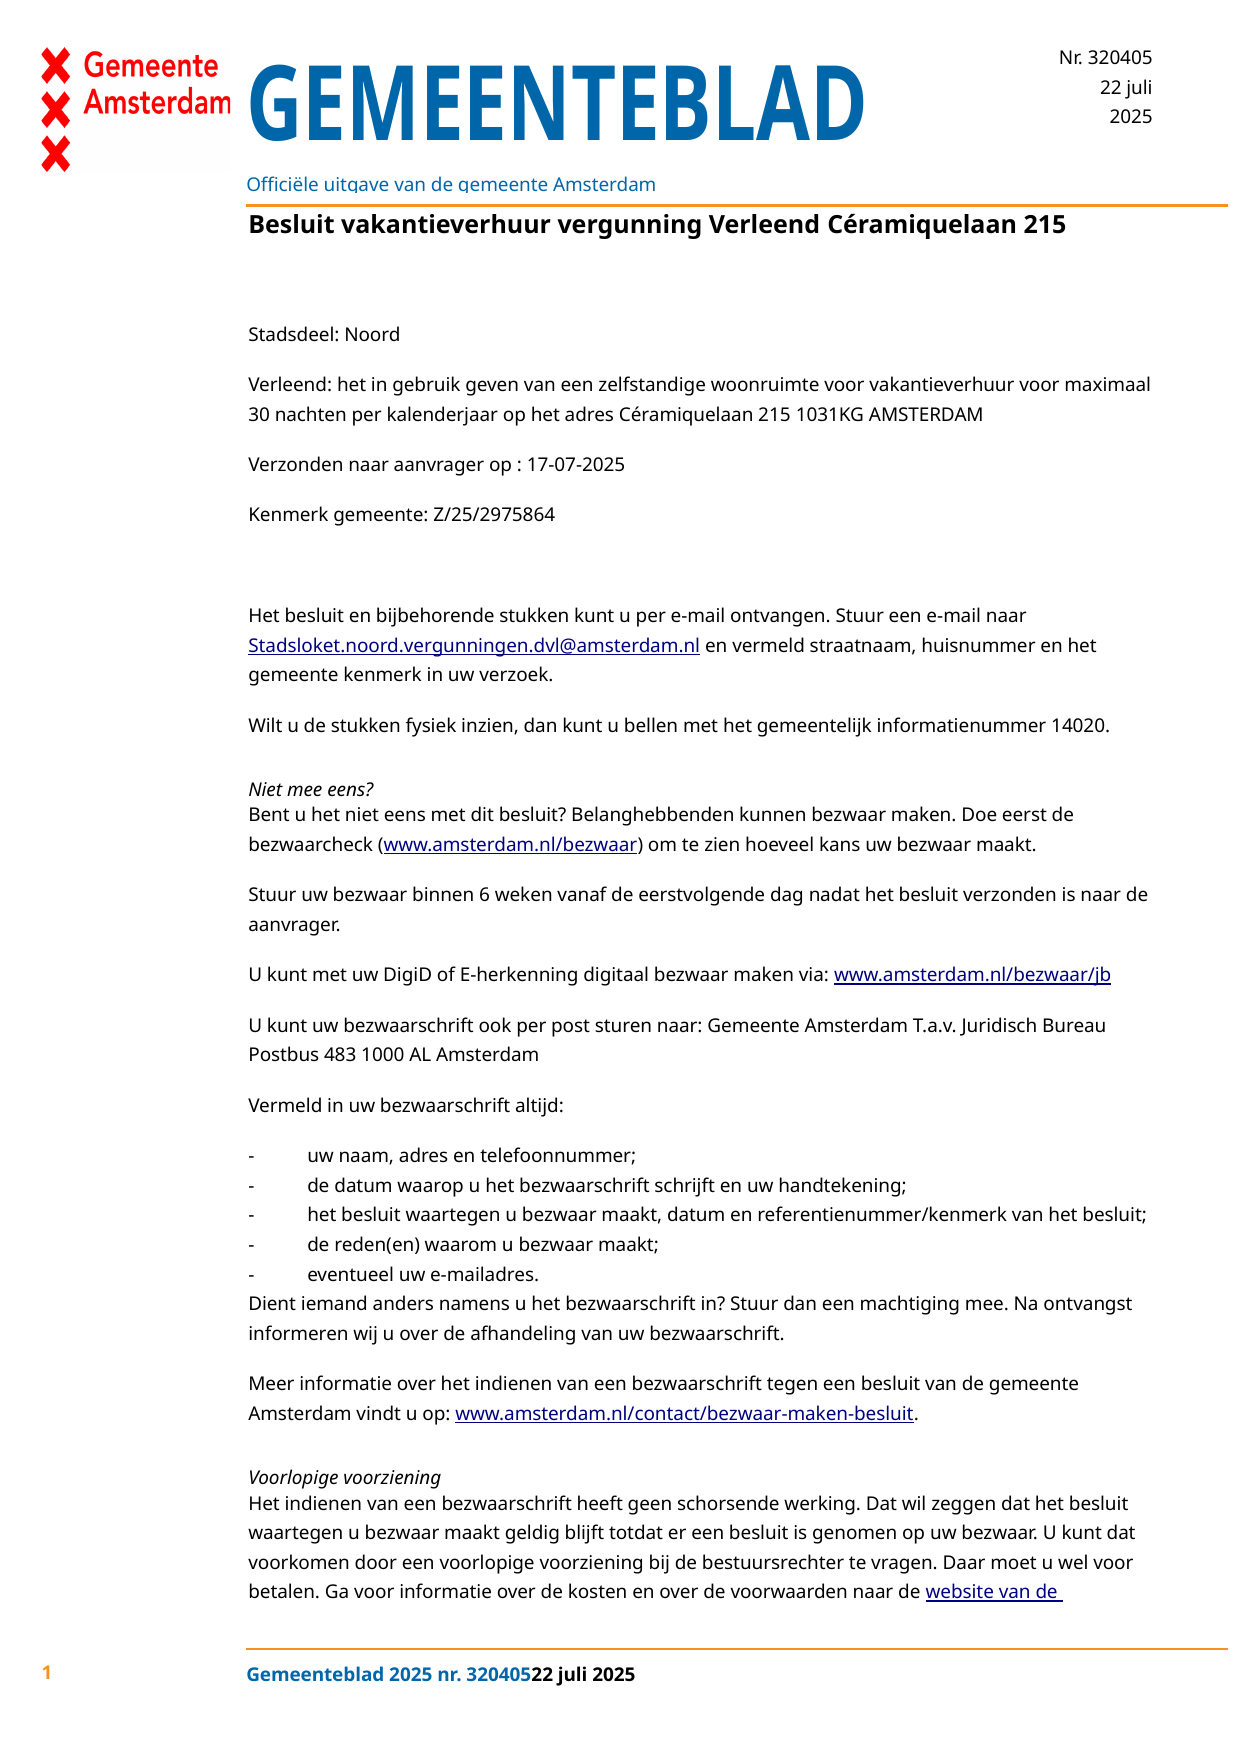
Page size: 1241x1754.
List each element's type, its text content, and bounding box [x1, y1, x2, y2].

text Het besluit en bijbehorende stukken kunt u per e-mail ontvangen. Stuur een e-mail naar Stadsloket.noord.vergunningen.dvl@amsterdam.nl en vermeld straatnaam, huisnummer en het gemeente kenmerk in uw verzoek. [248, 602, 1152, 687]
list de datum waarop u het bezwaarschrift schrijft en uw handtekening; [248, 1172, 1152, 1198]
list de reden(en) waarom u bezwaar maakt; [248, 1231, 1152, 1257]
text Meer informatie over het indienen van een bezwaarschrift tegen een besluit van de gemeente Amsterdam vindt u op: www.amsterdam.nl/contact/bezwaar-maken-besluit. [248, 1370, 1152, 1426]
list het besluit waartegen u bezwaar maakt, datum en referentienummer/kenmerk van het besluit; [248, 1202, 1152, 1227]
text Besluit vakantieverhuur vergunning Verleend Céramiquelaan 215 [248, 207, 1152, 241]
text Voorlopige voorziening [248, 1464, 1152, 1490]
text Verleend: het in gebruik geven van een zelfstandige woonruimte voor vakantieverhuur voor maximaal 30 nachten per kalenderjaar op het adres Céramiquelaan 215 1031KG AMSTERDAM [248, 371, 1152, 426]
list uw naam, adres en telefoonnummer; [248, 1142, 1152, 1168]
text Stadsdeel: Noord [248, 321, 1152, 346]
text Vermeld in uw bezwaarschrift altijd: [248, 1092, 1152, 1118]
text Bent u het niet eens met dit besluit? Belanghebbenden kunnen bezwaar maken. Doe eerst de bezwaarcheck (www.amsterdam.nl/bezwaar) om te zien hoeveel kans uw bezwaar maakt. [248, 802, 1152, 857]
text U kunt uw bezwaarschrift ook per post sturen naar: Gemeente Amsterdam T.a.v. Juridisch Bureau Postbus 483 1000 AL Amsterdam [248, 1012, 1152, 1067]
text Stuur uw bezwaar binnen 6 weken vanaf de eerstvolgende dag nadat het besluit verzonden is naar de aanvrager. [248, 882, 1152, 937]
text Niet mee eens? [248, 776, 1152, 802]
text U kunt met uw DigiD of E-herkenning digitaal bezwaar maken via: www.amsterdam.nl/bezwaar/jb [248, 962, 1152, 987]
text Het indienen van een bezwaarschrift heeft geen schorsende werking. Dat wil zeggen dat het besluit waartegen u bezwaar maakt geldig blijft totdat er een besluit is genomen op uw bezwaar. U kunt dat voorkomen door een voorlopige voorziening bij de bestuursrechter te vragen. Daar moet u wel voor betalen. Ga voor informatie over de kosten en over de voorwaarden naar de website van de [248, 1490, 1152, 1604]
picture [41, 47, 231, 172]
text Verzonden naar aanvrager op : 17-07-2025 [248, 451, 1152, 477]
list eventueel uw e-mailadres. [248, 1261, 1152, 1287]
text Wilt u de stukken fysiek inzien, dan kunt u bellen met het gemeentelijk informatienummer 14020. [248, 712, 1152, 738]
text Dient iemand anders namens u het bezwaarschrift in? Stuur dan een machtiging mee. Na ontvangst informeren wij u over de afhandeling van uw bezwaarschrift. [248, 1290, 1152, 1346]
text Kenmerk gemeente: Z/25/2975864 [248, 502, 1152, 527]
